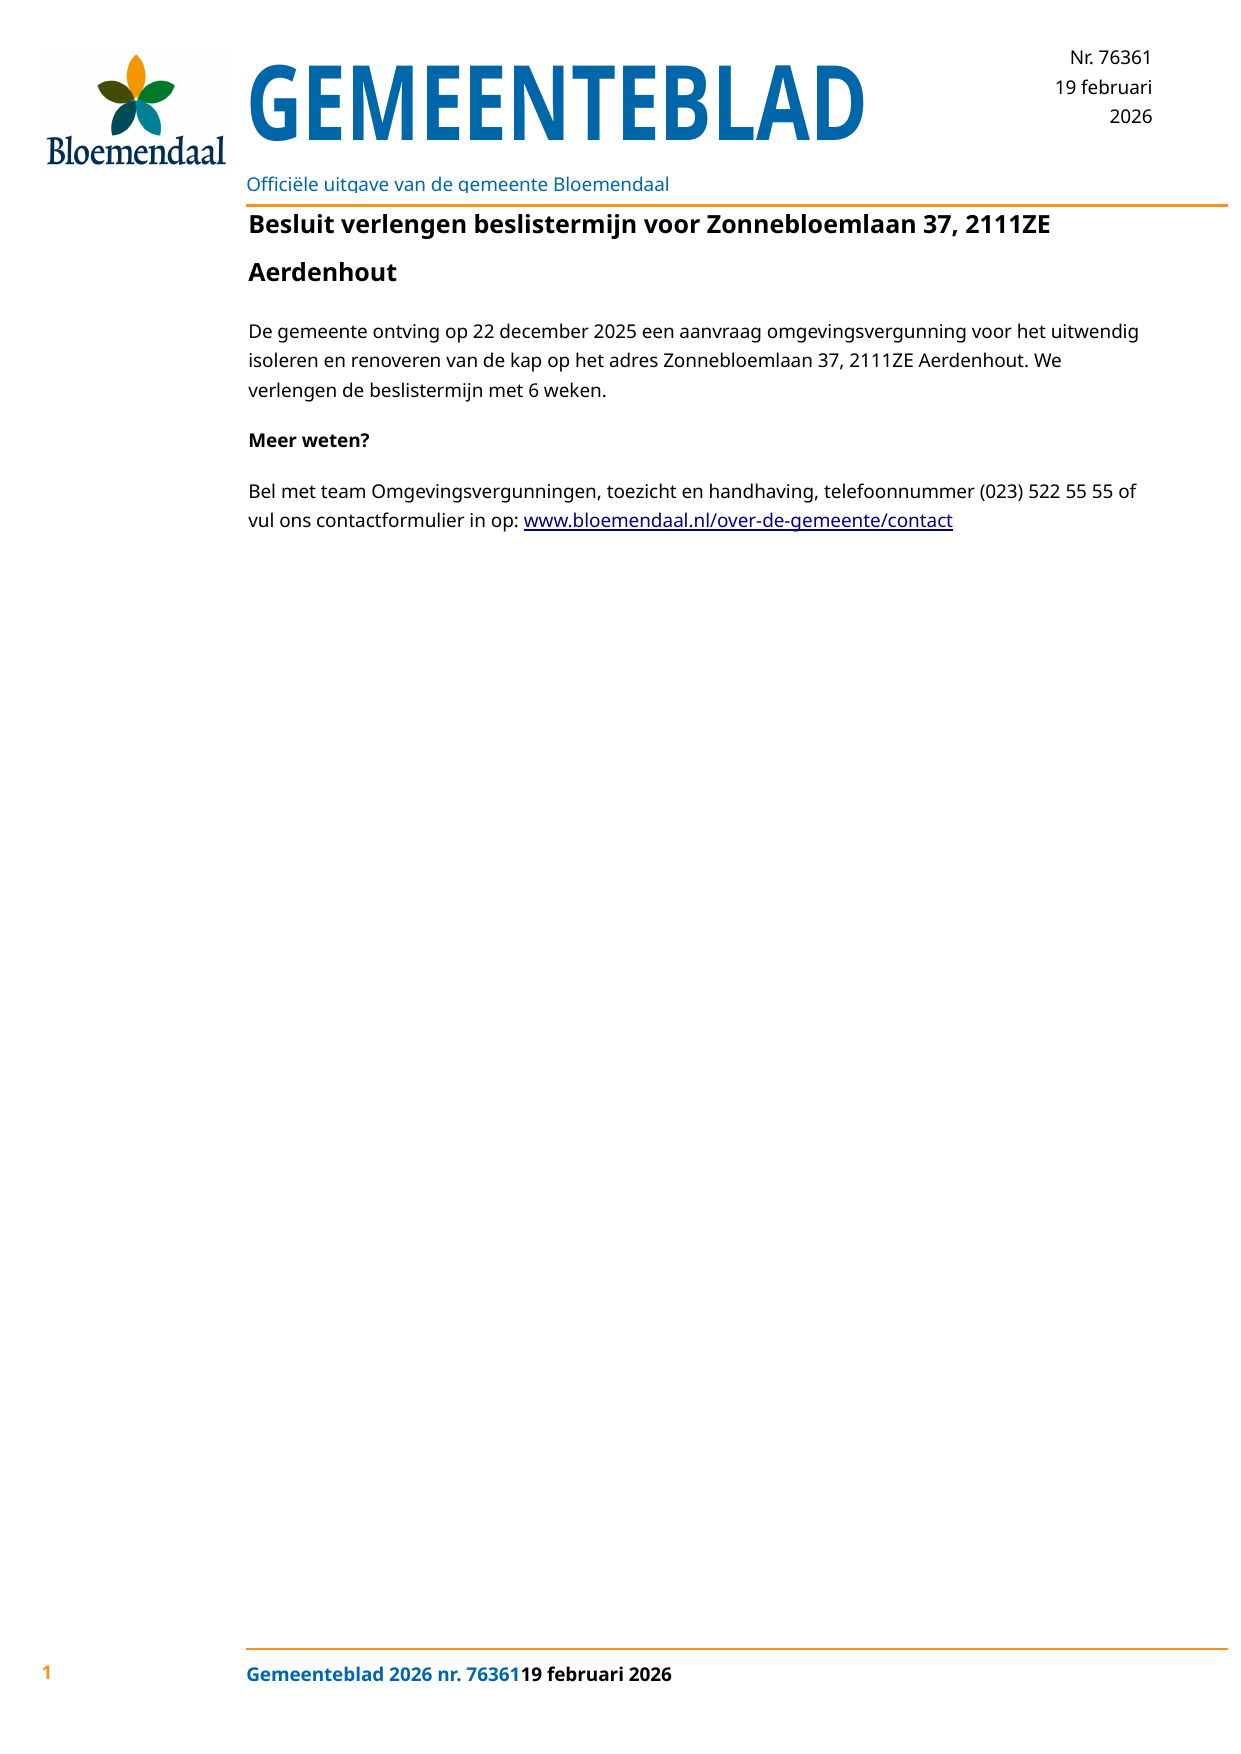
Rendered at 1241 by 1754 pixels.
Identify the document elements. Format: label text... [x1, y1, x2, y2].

text Besluit verlengen beslistermijn voor Zonnebloemlaan 37, 2111ZE Aerdenhout [248, 207, 1152, 288]
picture [41, 47, 231, 172]
text Meer weten? [248, 427, 1152, 453]
text De gemeente ontving op 22 december 2025 een aanvraag omgevingsvergunning voor het uitwendig isoleren en renoveren van de kap op het adres Zonnebloemlaan 37, 2111ZE Aerdenhout. We verlengen de beslistermijn met 6 weken. [248, 318, 1152, 403]
text Bel met team Omgevingsvergunningen, toezicht en handhaving, telefoonnummer (023) 522 55 55 of vul ons contactformulier in op: www.bloemendaal.nl/over-de-gemeente/contact [248, 478, 1152, 533]
